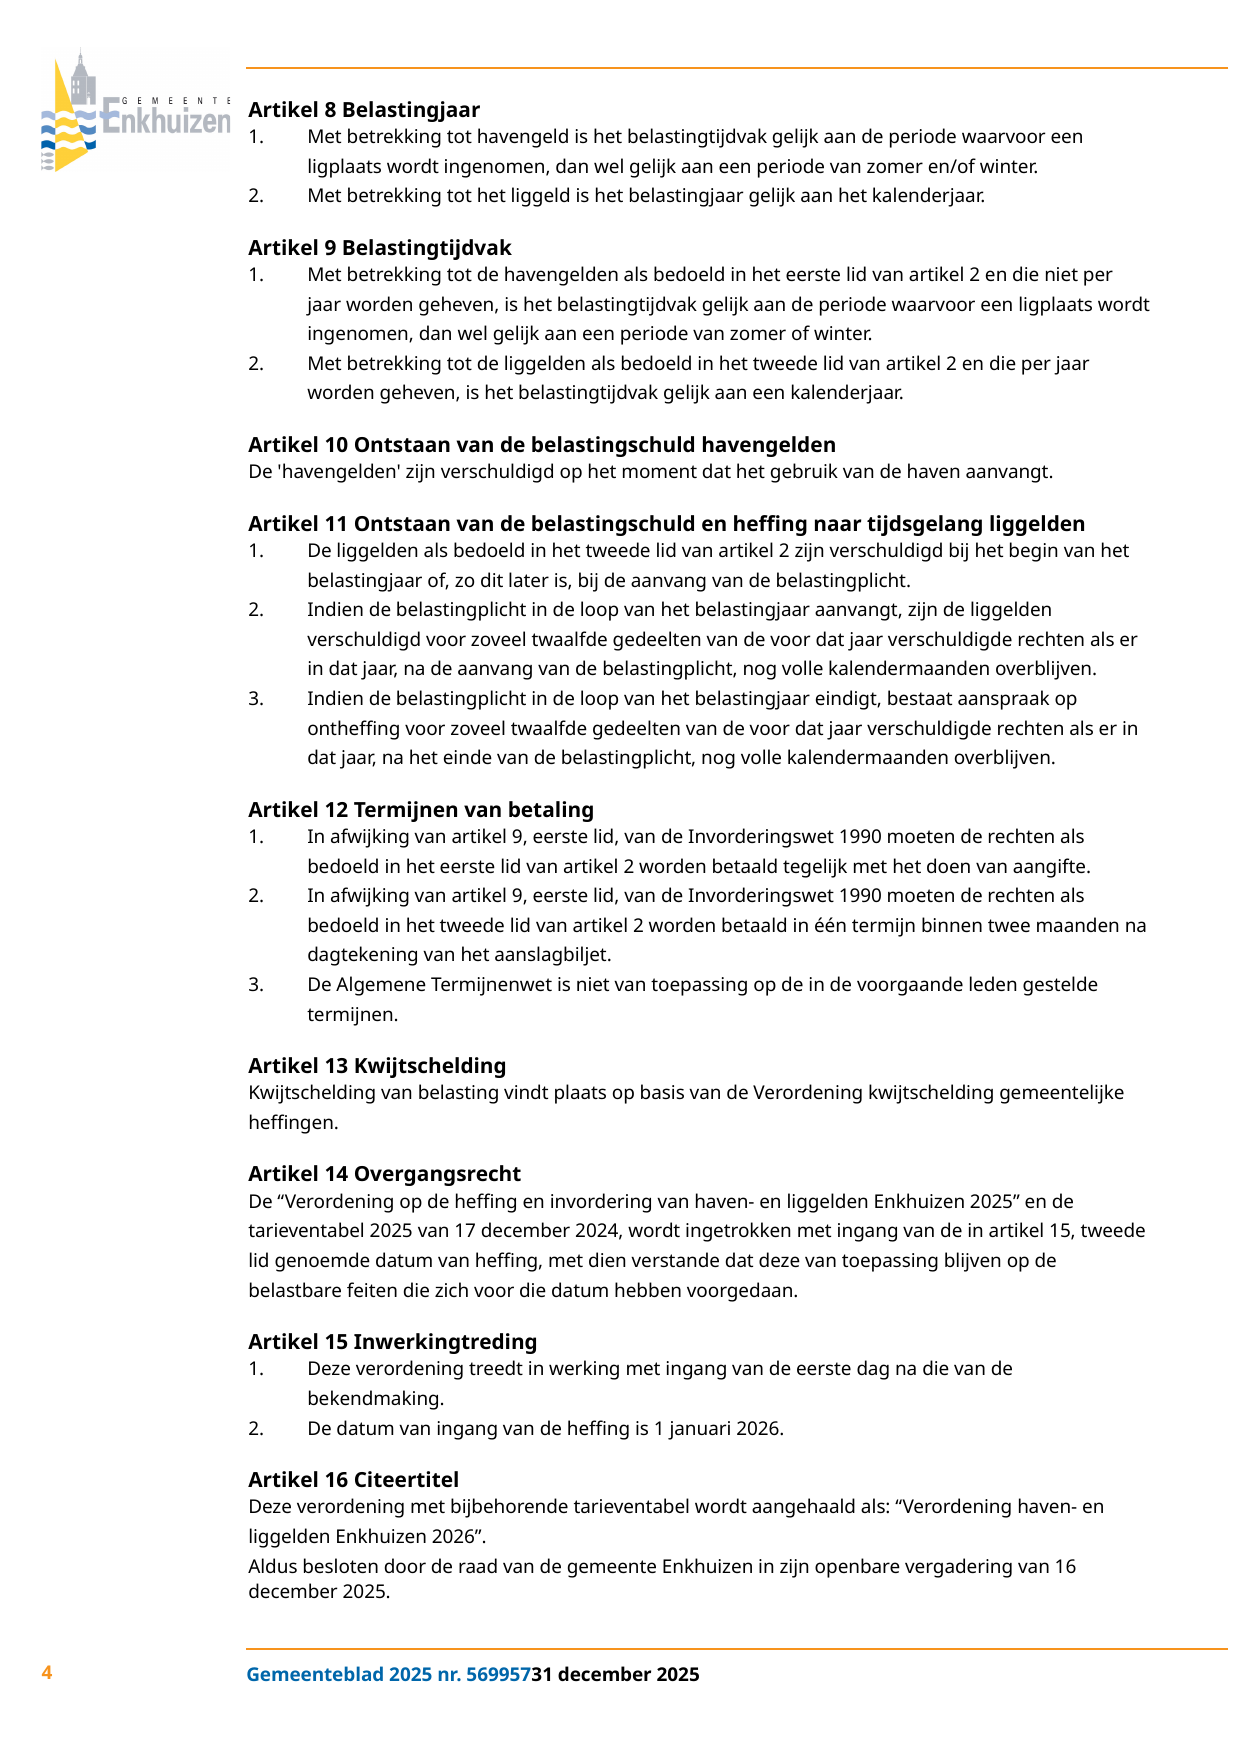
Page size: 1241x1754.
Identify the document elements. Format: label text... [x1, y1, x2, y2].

text Kwijtschelding van belasting vindt plaats op basis van de Verordening kwijtschelding gemeentelijke heffingen. [248, 1079, 1152, 1135]
text Aldus besloten door de raad van de gemeente Enkhuizen in zijn openbare vergadering van 16 december 2025. [248, 1553, 1152, 1604]
text Artikel 13 Kwijtschelding [248, 1051, 1152, 1079]
text Deze verordening met bijbehorende tarieventabel wordt aangehaald als: “Verordening haven- en liggelden Enkhuizen 2026”. [248, 1494, 1152, 1549]
list Met betrekking tot havengeld is het belastingtijdvak gelijk aan de periode waarvoor een ligplaats wordt ingenomen, dan wel gelijk aan een periode van zomer en/of winter. [248, 123, 1152, 178]
list De liggelden als bedoeld in het tweede lid van artikel 2 zijn verschuldigd bij het begin van het belastingjaar of, zo dit later is, bij de aanvang van de belastingplicht. [248, 537, 1152, 593]
list Deze verordening treedt in werking met ingang van de eerste dag na die van de bekendmaking. [248, 1356, 1152, 1411]
text Artikel 10 Ontstaan van de belastingschuld havengelden [248, 430, 1152, 458]
text Artikel 16 Citeertitel [248, 1465, 1152, 1494]
text Artikel 8 Belastingjaar [248, 95, 1152, 123]
text Artikel 14 Overgangsrecht [248, 1159, 1152, 1188]
list In afwijking van artikel 9, eerste lid, van de Invorderingswet 1990 moeten de rechten als bedoeld in het tweede lid van artikel 2 worden betaald in één termijn binnen twee maanden na dagtekening van het aanslagbiljet. [248, 882, 1152, 967]
text Artikel 9 Belastingtijdvak [248, 233, 1152, 261]
list Met betrekking tot de liggelden als bedoeld in het tweede lid van artikel 2 en die per jaar worden geheven, is het belastingtijdvak gelijk aan een kalenderjaar. [248, 350, 1152, 405]
text De 'havengelden' zijn verschuldigd op het moment dat het gebruik van de haven aanvangt. [248, 458, 1152, 484]
text Artikel 15 Inwerkingtreding [248, 1327, 1152, 1356]
list Indien de belastingplicht in de loop van het belastingjaar aanvangt, zijn de liggelden verschuldigd voor zoveel twaalfde gedeelten van de voor dat jaar verschuldigde rechten als er in dat jaar, na de aanvang van de belastingplicht, nog volle kalendermaanden overblijven. [248, 596, 1152, 681]
text Artikel 12 Termijnen van betaling [248, 795, 1152, 823]
picture [41, 47, 231, 172]
list Met betrekking tot het liggeld is het belastingjaar gelijk aan het kalenderjaar. [248, 182, 1152, 208]
text Artikel 11 Ontstaan van de belastingschuld en heffing naar tijdsgelang liggelden [248, 509, 1152, 537]
text De “Verordening op de heffing en invordering van haven- en liggelden Enkhuizen 2025” en de tarieventabel 2025 van 17 december 2024, wordt ingetrokken met ingang van de in artikel 15, tweede lid genoemde datum van heffing, met dien verstande dat deze van toepassing blijven op de belastbare feiten die zich voor die datum hebben voorgedaan. [248, 1188, 1152, 1302]
list Met betrekking tot de havengelden als bedoeld in het eerste lid van artikel 2 en die niet per jaar worden geheven, is het belastingtijdvak gelijk aan de periode waarvoor een ligplaats wordt ingenomen, dan wel gelijk aan een periode van zomer of winter. [248, 261, 1152, 346]
list Indien de belastingplicht in de loop van het belastingjaar eindigt, bestaat aanspraak op ontheffing voor zoveel twaalfde gedeelten van de voor dat jaar verschuldigde rechten als er in dat jaar, na het einde van de belastingplicht, nog volle kalendermaanden overblijven. [248, 685, 1152, 770]
list De datum van ingang van de heffing is 1 januari 2026. [248, 1415, 1152, 1441]
list In afwijking van artikel 9, eerste lid, van de Invorderingswet 1990 moeten de rechten als bedoeld in het eerste lid van artikel 2 worden betaald tegelijk met het doen van aangifte. [248, 823, 1152, 878]
list De Algemene Termijnenwet is niet van toepassing op de in de voorgaande leden gestelde termijnen. [248, 971, 1152, 1026]
